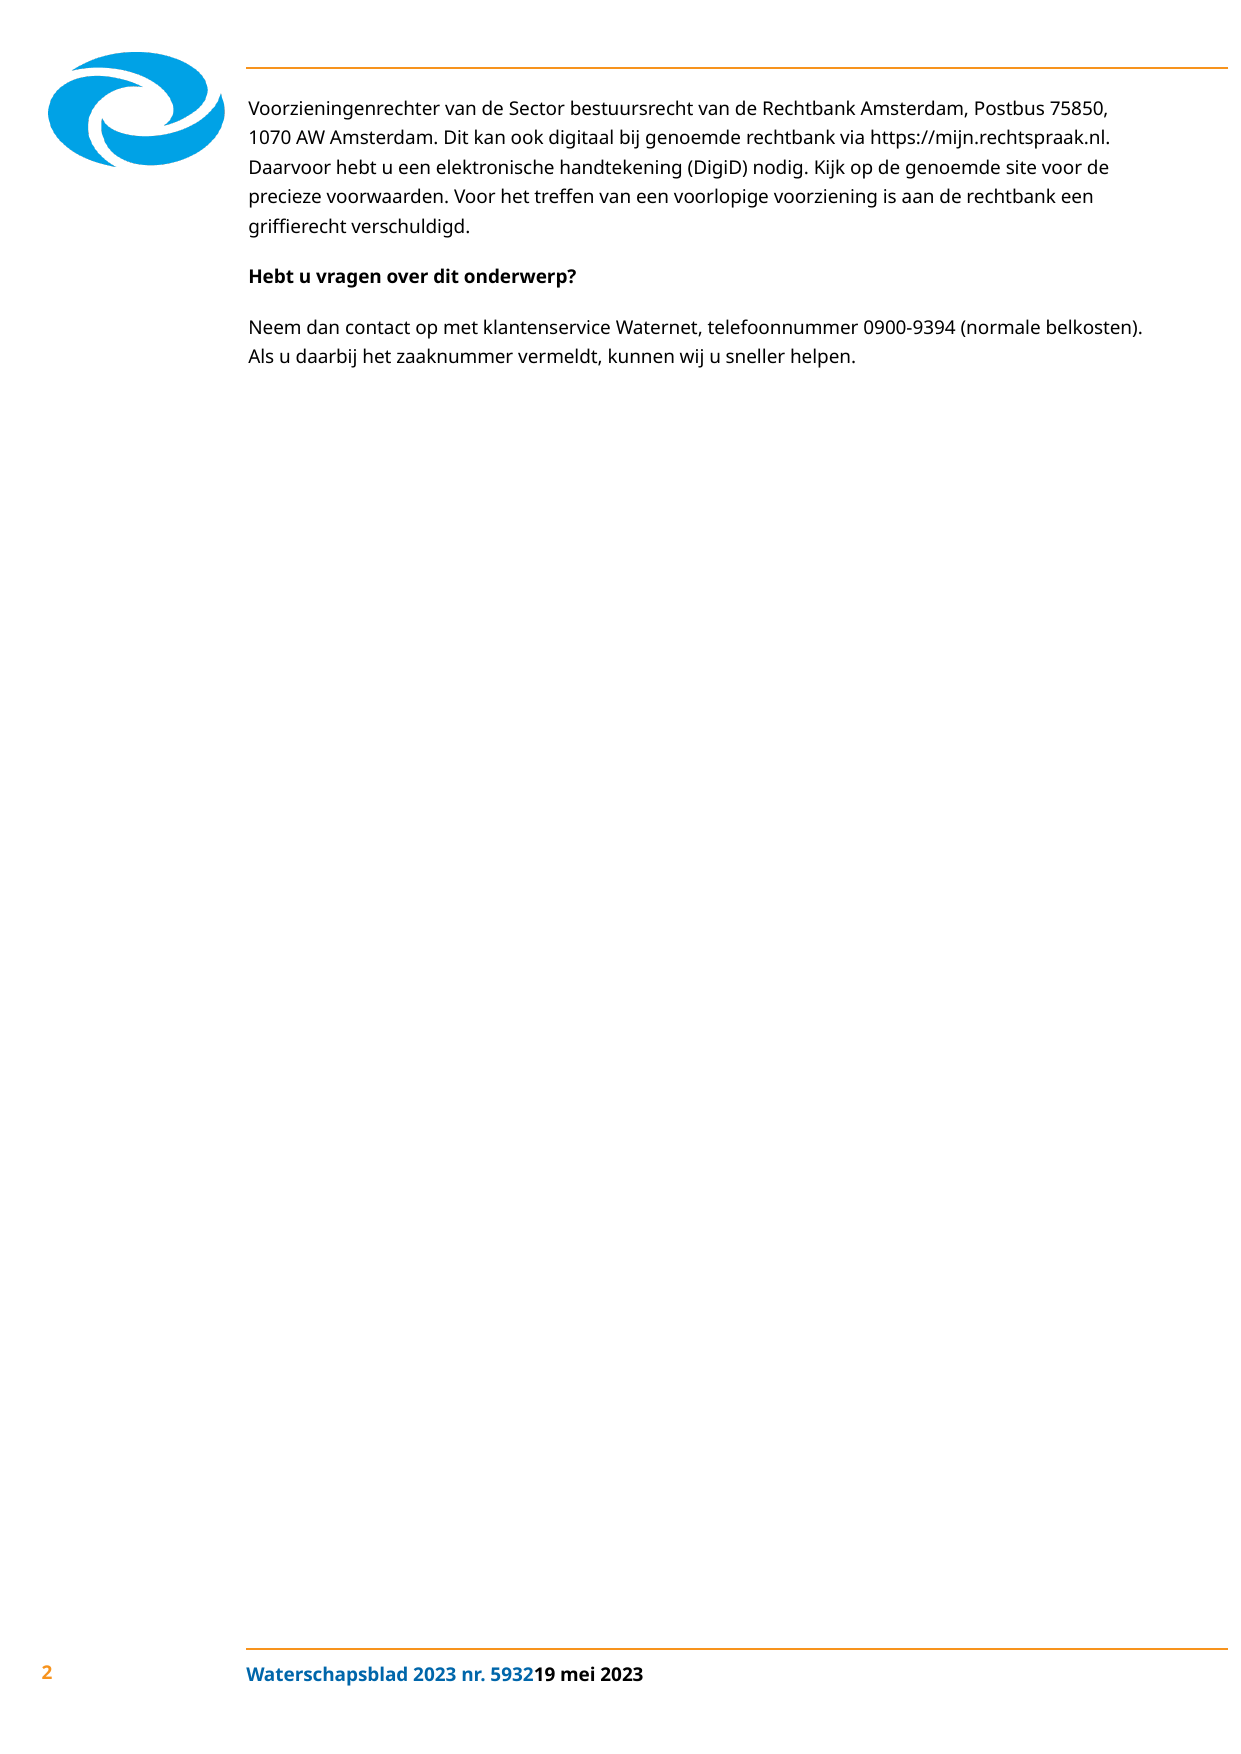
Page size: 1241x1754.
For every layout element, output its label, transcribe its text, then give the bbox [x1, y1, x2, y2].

picture [41, 47, 231, 172]
text Hebt u vragen over dit onderwerp? [248, 263, 1152, 289]
text Voorzieningenrechter van de Sector bestuursrecht van de Rechtbank Amsterdam, Postbus 75850, 1070 AW Amsterdam. Dit kan ook digitaal bij genoemde rechtbank via https://mijn.rechtspraak.nl. Daarvoor hebt u een elektronische handtekening (DigiD) nodig. Kijk op de genoemde site voor de precieze voorwaarden. Voor het treffen van een voorlopige voorziening is aan de rechtbank een griffierecht verschuldigd. [248, 95, 1152, 239]
text Neem dan contact op met klantenservice Waternet, telefoonnummer 0900-9394 (normale belkosten). Als u daarbij het zaaknummer vermeldt, kunnen wij u sneller helpen. [248, 314, 1152, 369]
